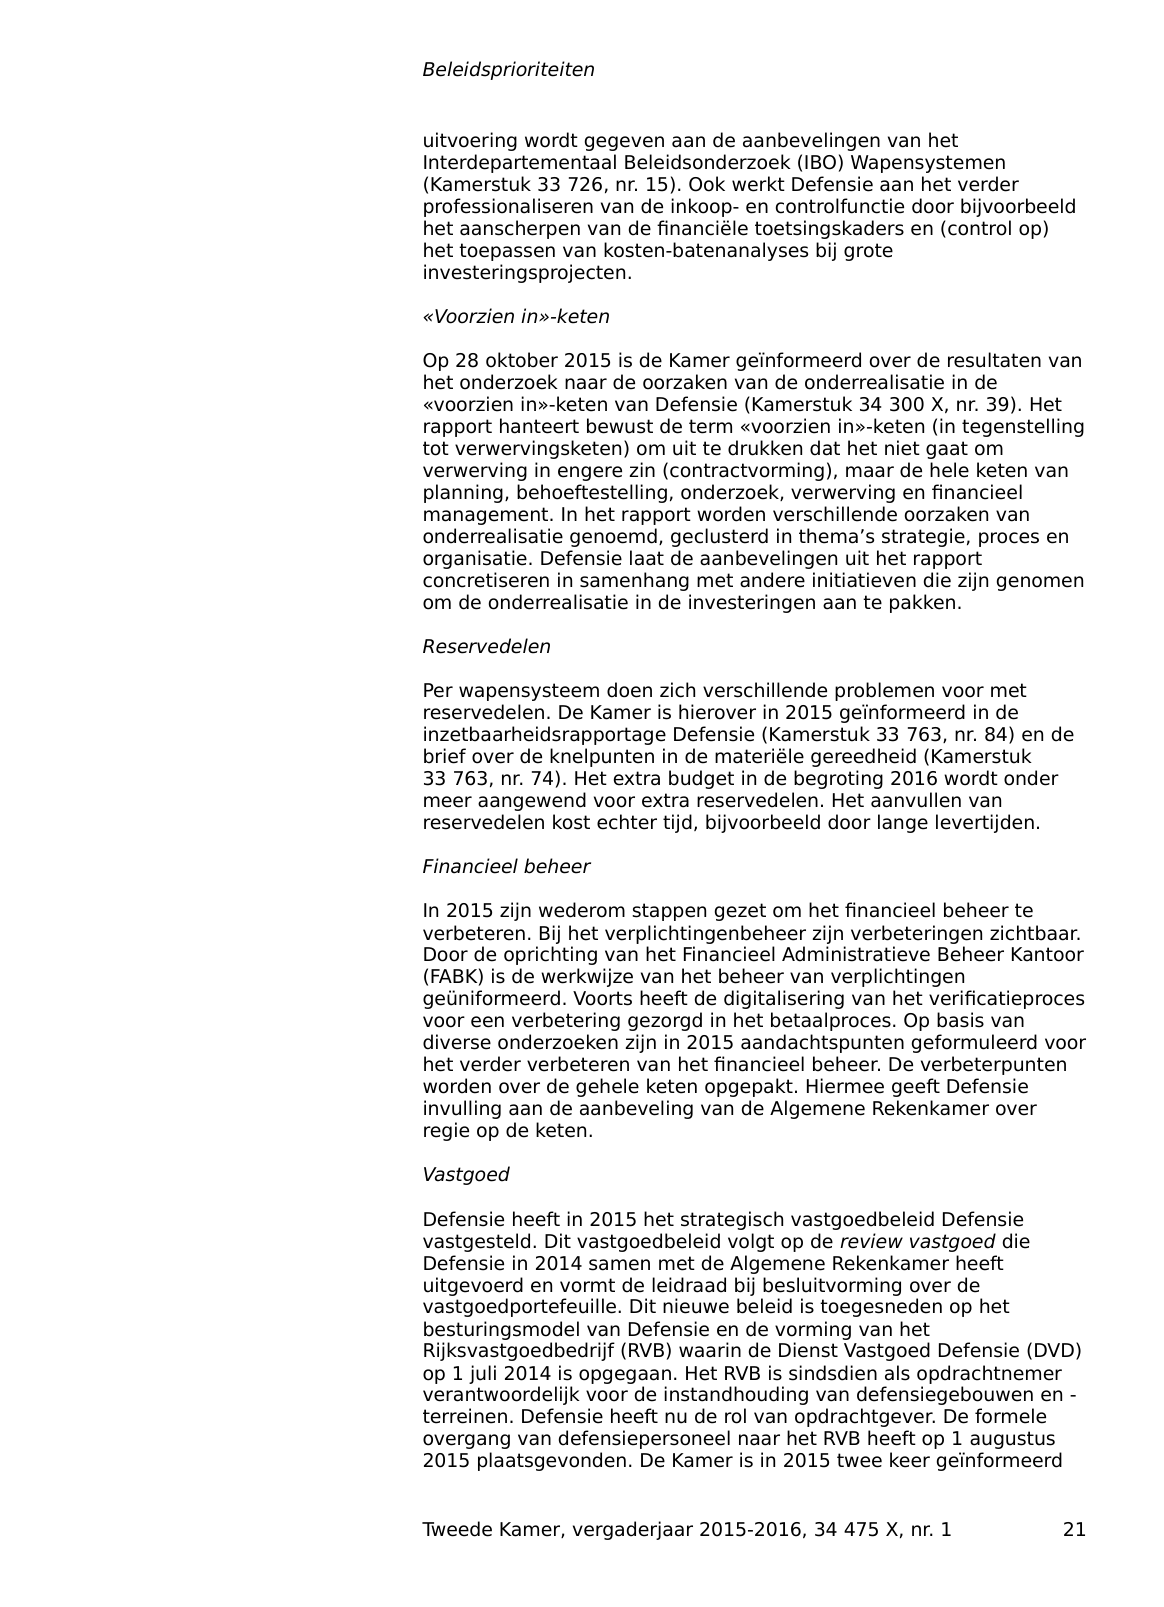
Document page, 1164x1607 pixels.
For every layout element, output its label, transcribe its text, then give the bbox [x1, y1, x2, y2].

subtitle Reservedelen [422, 636, 1087, 658]
text uitvoering wordt gegeven aan de aanbevelingen van het Interdepartementaal Beleidsonderzoek (IBO) Wapensystemen (Kamerstuk 33 726, nr. 15). Ook werkt Defensie aan het verder professionaliseren van de inkoop- en controlfunctie door bijvoorbeeld het aanscherpen van de financiële toetsingskaders en (control op) het toepassen van kosten-batenanalyses bij grote investeringsprojecten. [422, 130, 1087, 284]
text Op 28 oktober 2015 is de Kamer geïnformeerd over de resultaten van het onderzoek naar de oorzaken van de onderrealisatie in de «voorzien in»-keten van Defensie (Kamerstuk 34 300 X, nr. 39). Het rapport hanteert bewust de term «voorzien in»-keten (in tegenstelling tot verwervingsketen) om uit te drukken dat het niet gaat om verwerving in engere zin (contractvorming), maar de hele keten van planning, behoeftestelling, onderzoek, verwerving en financieel management. In het rapport worden verschillende oorzaken van onderrealisatie genoemd, geclusterd in thema’s strategie, proces en organisatie. Defensie laat de aanbevelingen uit het rapport concretiseren in samenhang met andere initiatieven die zijn genomen om de onderrealisatie in de investeringen aan te pakken. [422, 350, 1087, 614]
text Per wapensysteem doen zich verschillende problemen voor met reservedelen. De Kamer is hierover in 2015 geïnformeerd in de inzetbaarheidsrapportage Defensie (Kamerstuk 33 763, nr. 84) en de brief over de knelpunten in de materiële gereedheid (Kamerstuk 33 763, nr. 74). Het extra budget in de begroting 2016 wordt onder meer aangewend voor extra reservedelen. Het aanvullen van reservedelen kost echter tijd, bijvoorbeeld door lange levertijden. [422, 680, 1087, 834]
subtitle Financieel beheer [422, 856, 1087, 878]
text In 2015 zijn wederom stappen gezet om het financieel beheer te verbeteren. Bij het verplichtingenbeheer zijn verbeteringen zichtbaar. Door de oprichting van het Financieel Administratieve Beheer Kantoor (FABK) is de werkwijze van het beheer van verplichtingen geüniformeerd. Voorts heeft de digitalisering van het verificatieproces voor een verbetering gezorgd in het betaalproces. Op basis van diverse onderzoeken zijn in 2015 aandachtspunten geformuleerd voor het verder verbeteren van het financieel beheer. De verbeterpunten worden over de gehele keten opgepakt. Hiermee geeft Defensie invulling aan de aanbeveling van de Algemene Rekenkamer over regie op de keten. [422, 900, 1087, 1142]
subtitle Vastgoed [422, 1164, 1087, 1186]
text Defensie heeft in 2015 het strategisch vastgoedbeleid Defensie vastgesteld. Dit vastgoedbeleid volgt op de review vastgoed die Defensie in 2014 samen met de Algemene Rekenkamer heeft uitgevoerd en vormt de leidraad bij besluitvorming over de vastgoedportefeuille. Dit nieuwe beleid is toegesneden op het besturingsmodel van Defensie en de vorming van het Rijksvastgoedbedrijf (RVB) waarin de Dienst Vastgoed Defensie (DVD) op 1 juli 2014 is opgegaan. Het RVB is sindsdien als opdrachtnemer verantwoordelijk voor de instandhouding van defensiegebouwen en -terreinen. Defensie heeft nu de rol van opdrachtgever. De formele overgang van defensiepersoneel naar het RVB heeft op 1 augustus 2015 plaatsgevonden. De Kamer is in 2015 twee keer geïnformeerd [422, 1208, 1087, 1472]
subtitle «Voorzien in»-keten [422, 306, 1087, 328]
